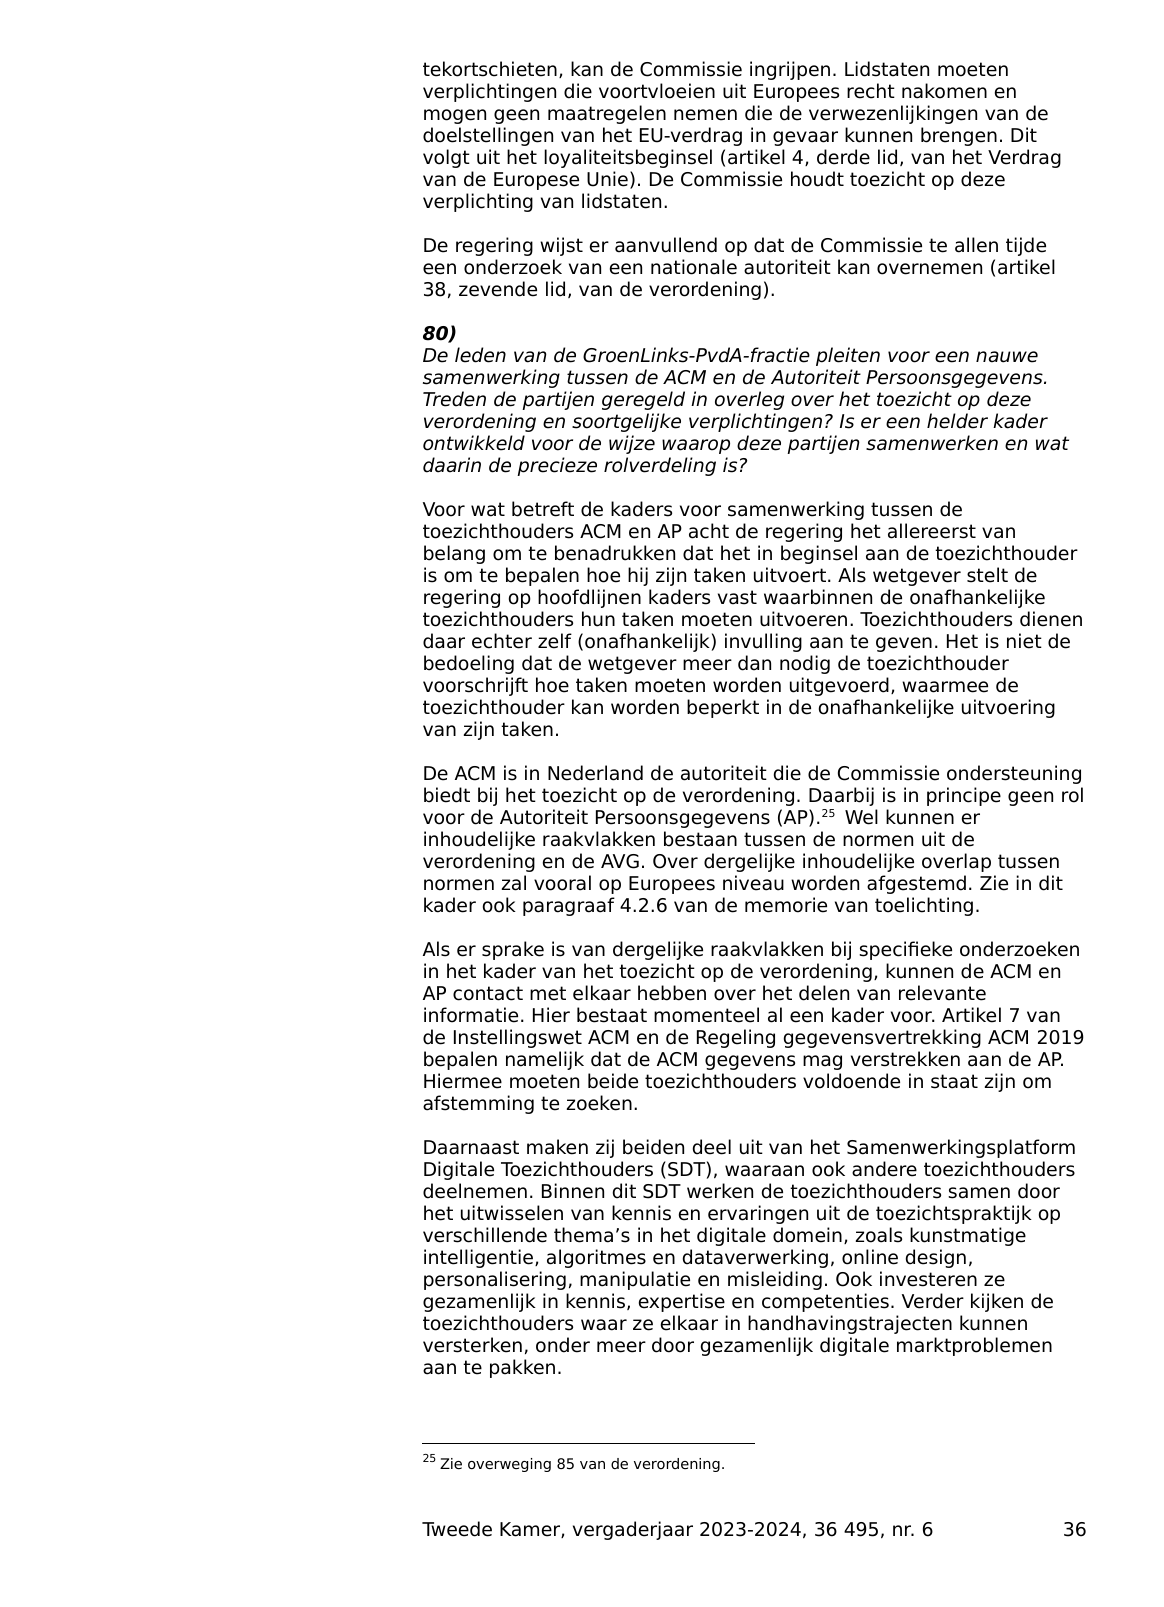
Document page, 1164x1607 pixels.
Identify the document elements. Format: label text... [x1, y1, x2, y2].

text De ACM is in Nederland de autoriteit die de Commissie ondersteuning biedt bij het toezicht op de verordening. Daarbij is in principe geen rol voor de Autoriteit Persoonsgegevens (AP). Wel kunnen er inhoudelijke raakvlakken bestaan tussen de normen uit de verordening en de AVG. Over dergelijke inhoudelijke overlap tussen normen zal vooral op Europees niveau worden afgestemd. Zie in dit kader ook paragraaf 4.2.6 van de memorie van toelichting. [422, 763, 1087, 917]
text Als er sprake is van dergelijke raakvlakken bij specifieke onderzoeken in het kader van het toezicht op de verordening, kunnen de ACM en AP contact met elkaar hebben over het delen van relevante informatie. Hier bestaat momenteel al een kader voor. Artikel 7 van de Instellingswet ACM en de Regeling gegevensvertrekking ACM 2019 bepalen namelijk dat de ACM gegevens mag verstrekken aan de AP. Hiermee moeten beide toezichthouders voldoende in staat zijn om afstemming te zoeken. [422, 939, 1087, 1115]
text 80) [422, 323, 1087, 345]
text Voor wat betreft de kaders voor samenwerking tussen de toezichthouders ACM en AP acht de regering het allereerst van belang om te benadrukken dat het in beginsel aan de toezichthouder is om te bepalen hoe hij zijn taken uitvoert. Als wetgever stelt de regering op hoofdlijnen kaders vast waarbinnen de onafhankelijke toezichthouders hun taken moeten uitvoeren. Toezichthouders dienen daar echter zelf (onafhankelijk) invulling aan te geven. Het is niet de bedoeling dat de wetgever meer dan nodig de toezichthouder voorschrijft hoe taken moeten worden uitgevoerd, waarmee de toezichthouder kan worden beperkt in de onafhankelijke uitvoering van zijn taken. [422, 499, 1087, 741]
text Zie overweging 85 van de verordening. [422, 1452, 1087, 1474]
text De leden van de GroenLinks-PvdA-fractie pleiten voor een nauwe samenwerking tussen de ACM en de Autoriteit Persoonsgegevens. Treden de partijen geregeld in overleg over het toezicht op deze verordening en soortgelijke verplichtingen? Is er een helder kader ontwikkeld voor de wijze waarop deze partijen samenwerken en wat daarin de precieze rolverdeling is? [422, 345, 1087, 477]
text Daarnaast maken zij beiden deel uit van het Samenwerkingsplatform Digitale Toezichthouders (SDT), waaraan ook andere toezichthouders deelnemen. Binnen dit SDT werken de toezichthouders samen door het uitwisselen van kennis en ervaringen uit de toezichtspraktijk op verschillende thema’s in het digitale domein, zoals kunstmatige intelligentie, algoritmes en dataverwerking, online design, personalisering, manipulatie en misleiding. Ook investeren ze gezamenlijk in kennis, expertise en competenties. Verder kijken de toezichthouders waar ze elkaar in handhavingstrajecten kunnen versterken, onder meer door gezamenlijk digitale marktproblemen aan te pakken. [422, 1137, 1087, 1379]
text tekortschieten, kan de Commissie ingrijpen. Lidstaten moeten verplichtingen die voortvloeien uit Europees recht nakomen en mogen geen maatregelen nemen die de verwezenlijkingen van de doelstellingen van het EU-verdrag in gevaar kunnen brengen. Dit volgt uit het loyaliteitsbeginsel (artikel 4, derde lid, van het Verdrag van de Europese Unie). De Commissie houdt toezicht op deze verplichting van lidstaten. [422, 59, 1087, 213]
text De regering wijst er aanvullend op dat de Commissie te allen tijde een onderzoek van een nationale autoriteit kan overnemen (artikel 38, zevende lid, van de verordening). [422, 235, 1087, 301]
